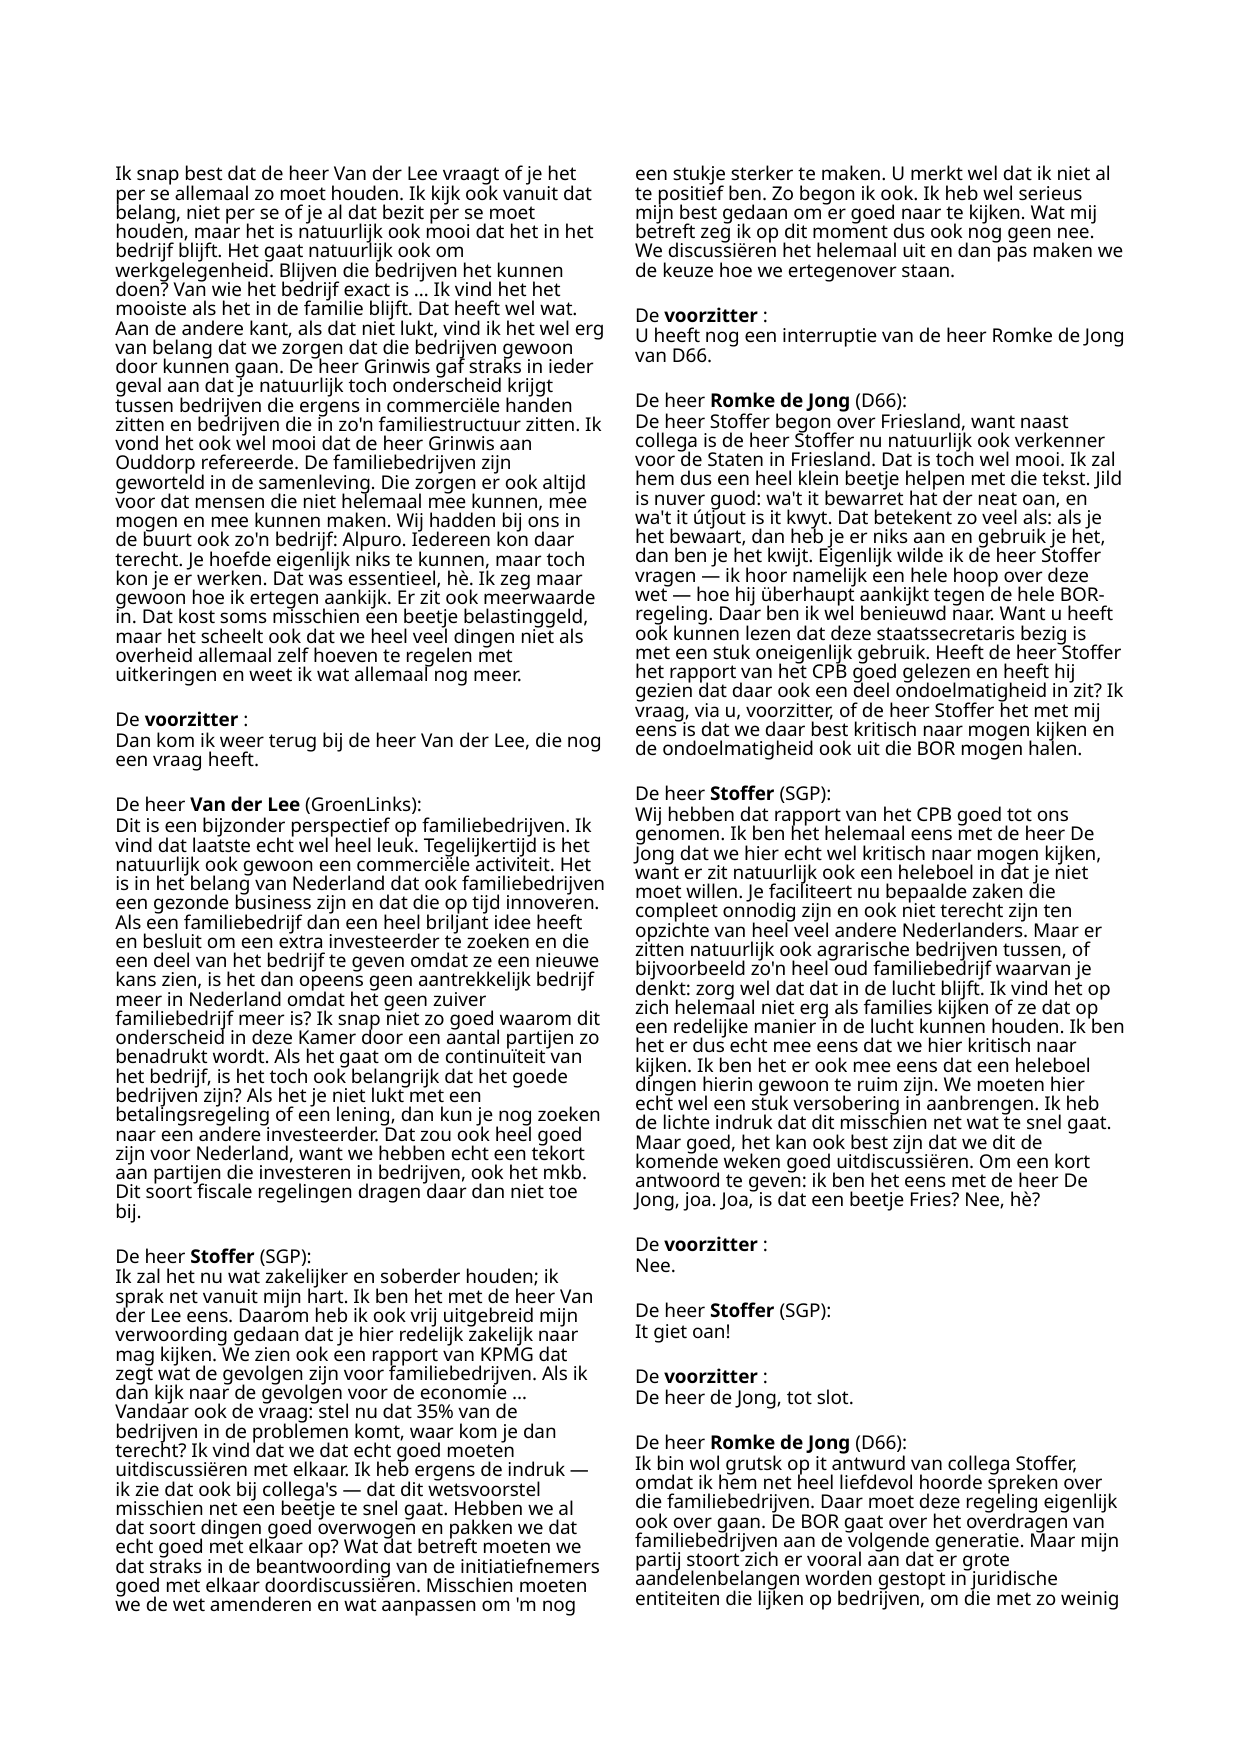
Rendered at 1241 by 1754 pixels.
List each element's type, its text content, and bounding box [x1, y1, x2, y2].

text De voorzitter : [635, 302, 1125, 327]
text Dan kom ik weer terug bij de heer Van der Lee, die nog een vraag heeft. [115, 732, 605, 771]
text De heer Romke de Jong (D66): [635, 1429, 1125, 1455]
text De voorzitter : [635, 1363, 1125, 1389]
text De heer Stoffer (SGP): [115, 1243, 605, 1268]
text De heer Stoffer (SGP): [635, 1297, 1125, 1323]
text De heer Van der Lee (GroenLinks): [115, 792, 605, 817]
text De voorzitter : [115, 706, 605, 732]
text De heer Stoffer begon over Friesland, want naast collega is de heer Stoffer nu natuurlijk ook verkenner voor de Staten in Friesland. Dat is toch wel mooi. Ik zal hem dus een heel klein beetje helpen met die tekst. Jild is nuver guod: wa't it bewarret hat der neat oan, en wa't it útjout is it kwyt. Dat betekent zo veel als: als je het bewaart, dan heb je er niks aan en gebruik je het, dan ben je het kwijt. Eigenlijk wilde ik de heer Stoffer vragen — ik hoor namelijk een hele hoop over deze wet — hoe hij überhaupt aankijkt tegen de hele BOR-regeling. Daar ben ik wel benieuwd naar. Want u heeft ook kunnen lezen dat deze staatssecretaris bezig is met een stuk oneigenlijk gebruik. Heeft de heer Stoffer het rapport van het CPB goed gelezen en heeft hij gezien dat daar ook een deel ondoelmatigheid in zit? Ik vraag, via u, voorzitter, of de heer Stoffer het met mij eens is dat we daar best kritisch naar mogen kijken en de ondoelmatigheid ook uit die BOR mogen halen. [635, 413, 1125, 759]
text Ik zal het nu wat zakelijker en soberder houden; ik sprak net vanuit mijn hart. Ik ben het met de heer Van der Lee eens. Daarom heb ik ook vrij uitgebreid mijn verwoording gedaan dat je hier redelijk zakelijk naar mag kijken. We zien ook een rapport van KPMG dat zegt wat de gevolgen zijn voor familiebedrijven. Als ik dan kijk naar de gevolgen voor de economie … Vandaar ook de vraag: stel nu dat 35% van de bedrijven in de problemen komt, waar kom je dan terecht? Ik vind dat we dat echt goed moeten uitdiscussiëren met elkaar. Ik heb ergens de indruk — ik zie dat ook bij collega's — dat dit wetsvoorstel misschien net een beetje te snel gaat. Hebben we al dat soort dingen goed overwogen en pakken we dat echt goed met elkaar op? Wat dat betreft moeten we dat straks in de beantwoording van de initiatiefnemers goed met elkaar doordiscussiëren. Misschien moeten we de wet amenderen en wat aanpassen om 'm nog [115, 1268, 605, 1615]
text Wij hebben dat rapport van het CPB goed tot ons genomen. Ik ben het helemaal eens met de heer De Jong dat we hier echt wel kritisch naar mogen kijken, want er zit natuurlijk ook een heleboel in dat je niet moet willen. Je faciliteert nu bepaalde zaken die compleet onnodig zijn en ook niet terecht zijn ten opzichte van heel veel andere Nederlanders. Maar er zitten natuurlijk ook agrarische bedrijven tussen, of bijvoorbeeld zo'n heel oud familiebedrijf waarvan je denkt: zorg wel dat dat in de lucht blijft. Ik vind het op zich helemaal niet erg als families kijken of ze dat op een redelijke manier in de lucht kunnen houden. Ik ben het er dus echt mee eens dat we hier kritisch naar kijken. Ik ben het er ook mee eens dat een heleboel dingen hierin gewoon te ruim zijn. We moeten hier echt wel een stuk versobering in aanbrengen. Ik heb de lichte indruk dat dit misschien net wat te snel gaat. Maar goed, het kan ook best zijn dat we dit de komende weken goed uitdiscussiëren. Om een kort antwoord te geven: ik ben het eens met de heer De Jong, joa. Joa, is dat een beetje Fries? Nee, hè? [635, 806, 1125, 1211]
text U heeft nog een interruptie van de heer Romke de Jong van D66. [635, 327, 1125, 366]
text De heer Stoffer (SGP): [635, 780, 1125, 806]
text Nee. [635, 1257, 1125, 1277]
text De heer de Jong, tot slot. [635, 1389, 1125, 1408]
text De voorzitter : [635, 1232, 1125, 1257]
text Ik bin wol grutsk op it antwurd van collega Stoffer, omdat ik hem net heel liefdevol hoorde spreken over die familiebedrijven. Daar moet deze regeling eigenlijk ook over gaan. De BOR gaat over het overdragen van familiebedrijven aan de volgende generatie. Maar mijn partij stoort zich er vooral aan dat er grote aandelenbelangen worden gestopt in juridische entiteiten die lijken op bedrijven, om die met zo weinig [635, 1455, 1125, 1609]
text een stukje sterker te maken. U merkt wel dat ik niet al te positief ben. Zo begon ik ook. Ik heb wel serieus mijn best gedaan om er goed naar te kijken. Wat mij betreft zeg ik op dit moment dus ook nog geen nee. We discussiëren het helemaal uit en dan pas maken we de keuze hoe we ertegenover staan. [635, 165, 1125, 281]
text De heer Romke de Jong (D66): [635, 387, 1125, 413]
text It giet oan! [635, 1323, 1125, 1342]
text Ik snap best dat de heer Van der Lee vraagt of je het per se allemaal zo moet houden. Ik kijk ook vanuit dat belang, niet per se of je al dat bezit per se moet houden, maar het is natuurlijk ook mooi dat het in het bedrijf blijft. Het gaat natuurlijk ook om werkgelegenheid. Blijven die bedrijven het kunnen doen? Van wie het bedrijf exact is … Ik vind het het mooiste als het in de familie blijft. Dat heeft wel wat. Aan de andere kant, als dat niet lukt, vind ik het wel erg van belang dat we zorgen dat die bedrijven gewoon door kunnen gaan. De heer Grinwis gaf straks in ieder geval aan dat je natuurlijk toch onderscheid krijgt tussen bedrijven die ergens in commerciële handen zitten en bedrijven die in zo'n familiestructuur zitten. Ik vond het ook wel mooi dat de heer Grinwis aan Ouddorp refereerde. De familiebedrijven zijn geworteld in de samenleving. Die zorgen er ook altijd voor dat mensen die niet helemaal mee kunnen, mee mogen en mee kunnen maken. Wij hadden bij ons in de buurt ook zo'n bedrijf: Alpuro. Iedereen kon daar terecht. Je hoefde eigenlijk niks te kunnen, maar toch kon je er werken. Dat was essentieel, hè. Ik zeg maar gewoon hoe ik ertegen aankijk. Er zit ook meerwaarde in. Dat kost soms misschien een beetje belastinggeld, maar het scheelt ook dat we heel veel dingen niet als overheid allemaal zelf hoeven te regelen met uitkeringen en weet ik wat allemaal nog meer. [115, 165, 605, 686]
text Dit is een bijzonder perspectief op familiebedrijven. Ik vind dat laatste echt wel heel leuk. Tegelijkertijd is het natuurlijk ook gewoon een commerciële activiteit. Het is in het belang van Nederland dat ook familiebedrijven een gezonde business zijn en dat die op tijd innoveren. Als een familiebedrijf dan een heel briljant idee heeft en besluit om een extra investeerder te zoeken en die een deel van het bedrijf te geven omdat ze een nieuwe kans zien, is het dan opeens geen aantrekkelijk bedrijf meer in Nederland omdat het geen zuiver familiebedrijf meer is? Ik snap niet zo goed waarom dit onderscheid in deze Kamer door een aantal partijen zo benadrukt wordt. Als het gaat om de continuïteit van het bedrijf, is het toch ook belangrijk dat het goede bedrijven zijn? Als het je niet lukt met een betalingsregeling of een lening, dan kun je nog zoeken naar een andere investeerder. Dat zou ook heel goed zijn voor Nederland, want we hebben echt een tekort aan partijen die investeren in bedrijven, ook het mkb. Dit soort fiscale regelingen dragen daar dan niet toe bij. [115, 817, 605, 1222]
